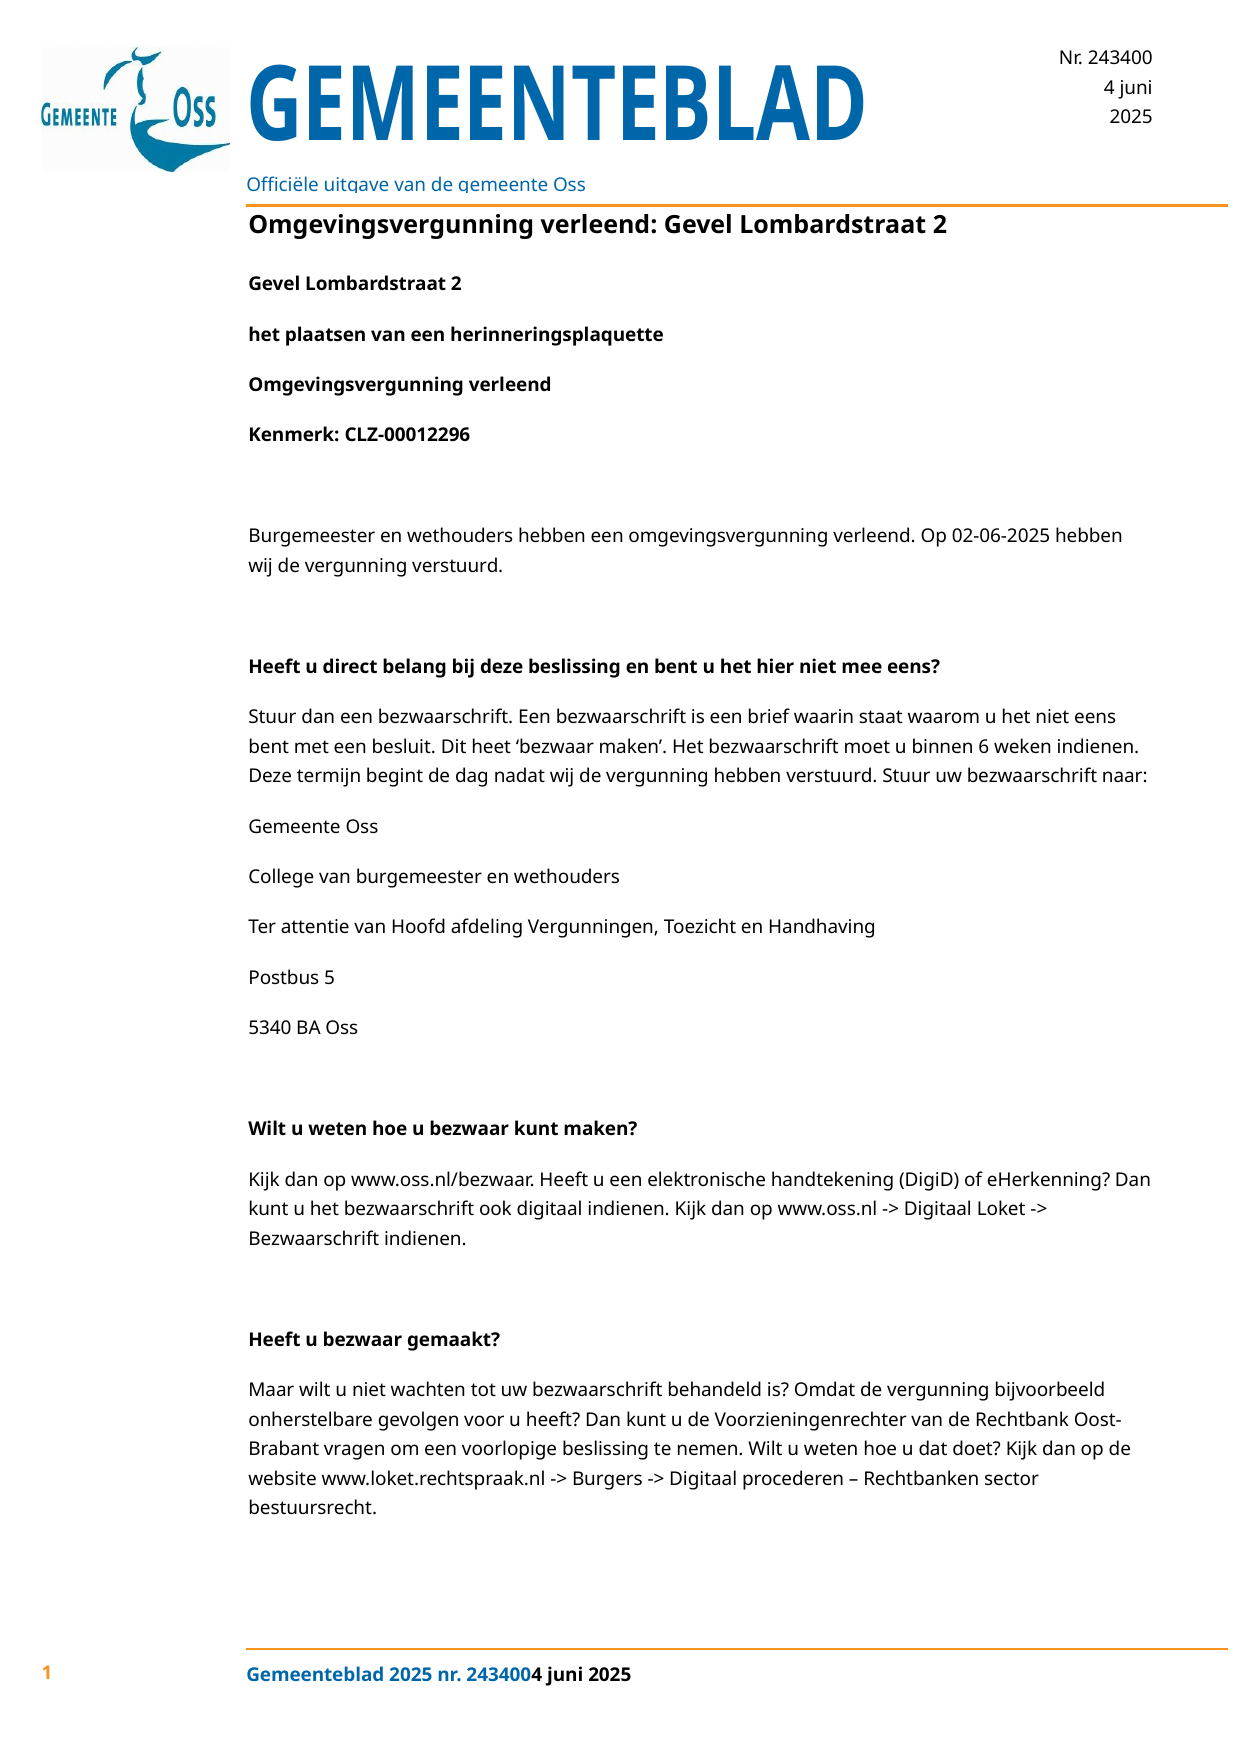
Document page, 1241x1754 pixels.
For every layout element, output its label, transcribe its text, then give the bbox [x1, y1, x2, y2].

text Gevel Lombardstraat 2 [248, 270, 1152, 296]
text College van burgemeester en wethouders [248, 863, 1152, 889]
text Heeft u direct belang bij deze beslissing en bent u het hier niet mee eens? [248, 653, 1152, 678]
text Heeft u bezwaar gemaakt? [248, 1326, 1152, 1351]
text Kenmerk: CLZ-00012296 [248, 422, 1152, 447]
text het plaatsen van een herinneringsplaquette [248, 321, 1152, 346]
text Maar wilt u niet wachten tot uw bezwaarschrift behandeld is? Omdat de vergunning bijvoorbeeld onherstelbare gevolgen voor u heeft? Dan kunt u de Voorzieningenrechter van de Rechtbank Oost-Brabant vragen om een voorlopige beslissing te nemen. Wilt u weten hoe u dat doet? Kijk dan op de website www.loket.rechtspraak.nl -> Burgers -> Digitaal procederen – Rechtbanken sector bestuursrecht. [248, 1376, 1152, 1520]
text Omgevingsvergunning verleend: Gevel Lombardstraat 2 [248, 207, 1152, 241]
picture [41, 47, 231, 172]
text Wilt u weten hoe u bezwaar kunt maken? [248, 1115, 1152, 1141]
text Omgevingsvergunning verleend [248, 371, 1152, 397]
text Ter attentie van Hoofd afdeling Vergunningen, Toezicht en Handhaving [248, 914, 1152, 939]
text 5340 BA Oss [248, 1014, 1152, 1040]
text Postbus 5 [248, 964, 1152, 990]
text Gemeente Oss [248, 813, 1152, 838]
text Burgemeester en wethouders hebben een omgevingsvergunning verleend. Op 02-06-2025 hebben wij de vergunning verstuurd. [248, 522, 1152, 578]
text Stuur dan een bezwaarschrift. Een bezwaarschrift is een brief waarin staat waarom u het niet eens bent met een besluit. Dit heet ‘bezwaar maken’. Het bezwaarschrift moet u binnen 6 weken indienen. Deze termijn begint de dag nadat wij de vergunning hebben verstuurd. Stuur uw bezwaarschrift naar: [248, 703, 1152, 788]
text Kijk dan op www.oss.nl/bezwaar. Heeft u een elektronische handtekening (DigiD) of eHerkenning? Dan kunt u het bezwaarschrift ook digitaal indienen. Kijk dan op www.oss.nl -> Digitaal Loket -> Bezwaarschrift indienen. [248, 1166, 1152, 1251]
